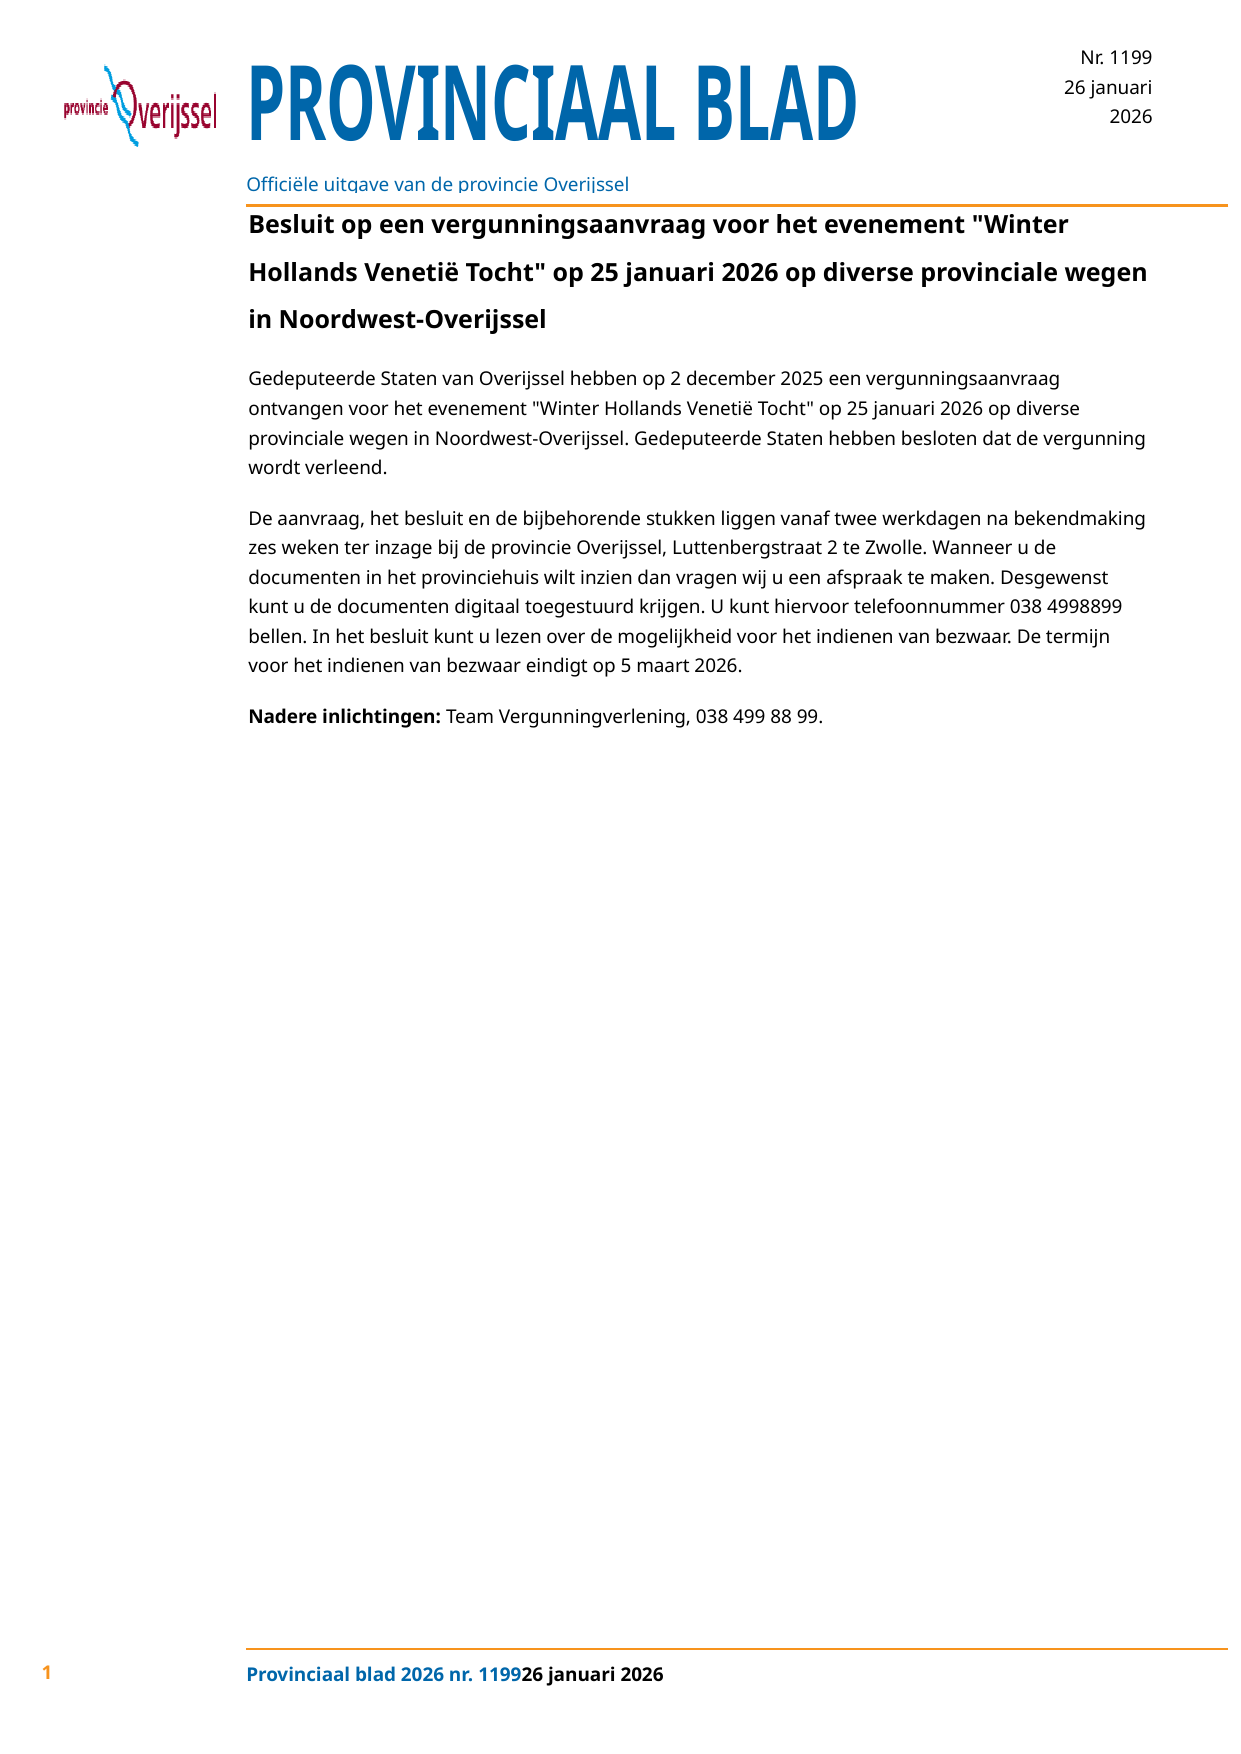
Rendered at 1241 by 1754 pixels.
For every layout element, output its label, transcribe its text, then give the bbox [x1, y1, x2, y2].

text Nadere inlichtingen: Team Vergunningverlening, 038 499 88 99. [248, 703, 1152, 729]
text Besluit op een vergunningsaanvraag voor het evenement "Winter Hollands Venetië Tocht" op 25 januari 2026 op diverse provinciale wegen in Noordwest-Overijssel [248, 207, 1152, 336]
text De aanvraag, het besluit en de bijbehorende stukken liggen vanaf twee werkdagen na bekendmaking zes weken ter inzage bij de provincie Overijssel, Luttenbergstraat 2 te Zwolle. Wanneer u de documenten in het provinciehuis wilt inzien dan vragen wij u een afspraak te maken. Desgewenst kunt u de documenten digitaal toegestuurd krijgen. U kunt hiervoor telefoonnummer 038 4998899 bellen. In het besluit kunt u lezen over de mogelijkheid voor het indienen van bezwaar. De termijn voor het indienen van bezwaar eindigt op 5 maart 2026. [248, 505, 1152, 678]
text Gedeputeerde Staten van Overijssel hebben op 2 december 2025 een vergunningsaanvraag ontvangen voor het evenement "Winter Hollands Venetië Tocht" op 25 januari 2026 op diverse provinciale wegen in Noordwest-Overijssel. Gedeputeerde Staten hebben besloten dat de vergunning wordt verleend. [248, 366, 1152, 480]
picture [41, 47, 231, 172]
